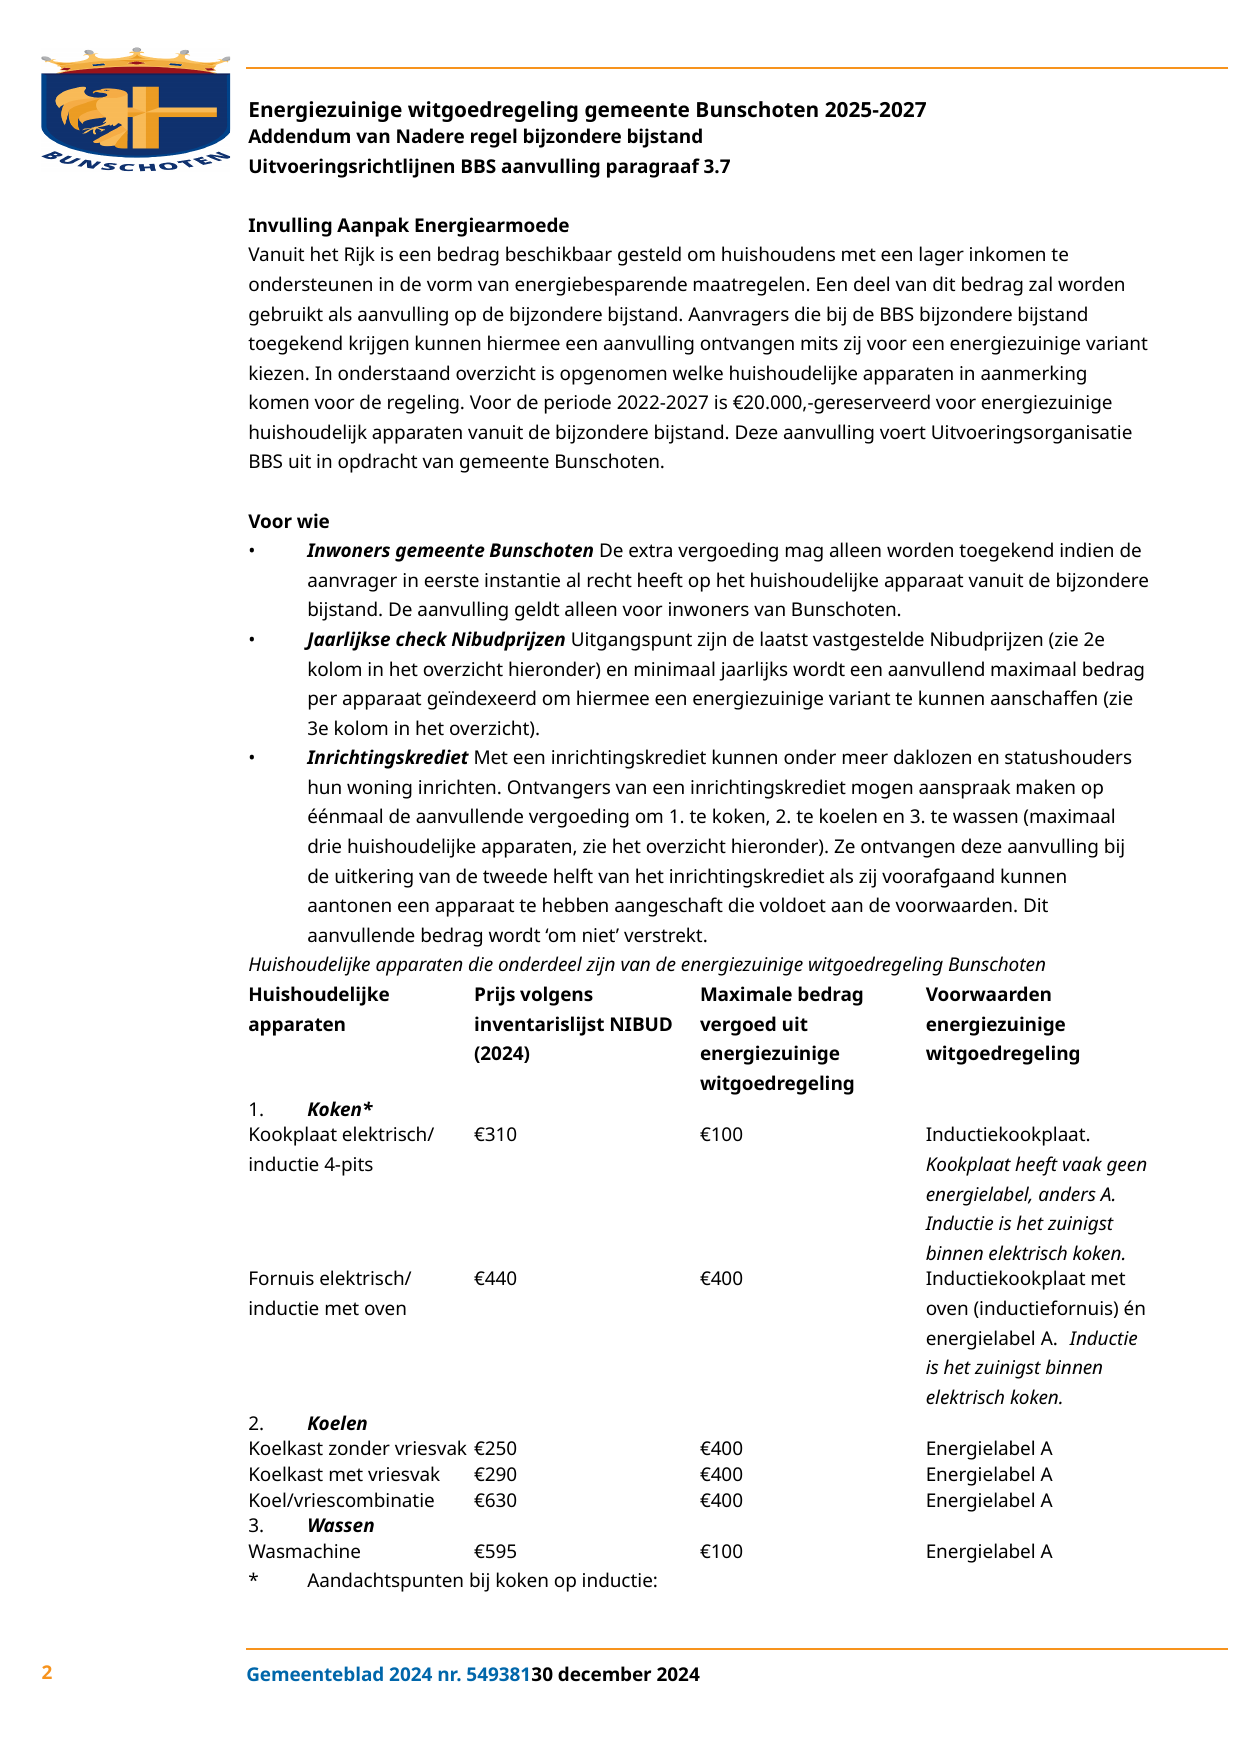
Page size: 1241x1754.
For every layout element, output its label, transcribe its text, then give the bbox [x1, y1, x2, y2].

table_cell €400 [700, 1461, 926, 1487]
table_cell Koelkast zonder vriesvak [248, 1435, 474, 1461]
table_cell Fornuis elektrisch/ inductie met oven [248, 1266, 474, 1410]
list Jaarlijkse check Nibudprijzen Uitgangspunt zijn de laatst vastgestelde Nibudprijzen (zie 2e kolom in het overzicht hieronder) en minimaal jaarlijks wordt een aanvullend maximaal bedrag per apparaat geïndexeerd om hiermee een energiezuinige variant te kunnen aanschaffen (zie 3e kolom in het overzicht). [248, 626, 1152, 741]
list Inrichtingskrediet Met een inrichtingskrediet kunnen onder meer daklozen en statushouders hun woning inrichten. Ontvangers van een inrichtingskrediet mogen aanspraak maken op éénmaal de aanvullende vergoeding om 1. te koken, 2. te koelen en 3. te wassen (maximaal drie huishoudelijke apparaten, zie het overzicht hieronder). Ze ontvangen deze aanvulling bij de uitkering van de tweede helft van het inrichtingskrediet als zij voorafgaand kunnen aantonen een apparaat te hebben aangeschaft die voldoet aan de voorwaarden. Dit aanvullende bedrag wordt ‘om niet’ verstrekt. [248, 744, 1152, 948]
text Addendum van Nadere regel bijzondere bijstand [248, 123, 1152, 149]
table_cell Wassen [248, 1513, 1152, 1538]
table_header Prijs volgens inventarislijst NIBUD (2024) [474, 981, 700, 1096]
table_cell Koelkast met vriesvak [248, 1461, 474, 1487]
table_cell Koel/vriescombinatie [248, 1487, 474, 1513]
table_cell Inductiekookplaat met oven (inductiefornuis) én energielabel A. Inductie is het zuinigst binnen elektrisch koken. [926, 1266, 1152, 1410]
table_cell Inductiekookplaat. Kookplaat heeft vaak geen energielabel, anders A. Inductie is het zuinigst binnen elektrisch koken. [926, 1122, 1152, 1266]
table_cell €250 [474, 1435, 700, 1461]
list Inwoners gemeente Bunschoten De extra vergoeding mag alleen worden toegekend indien de aanvrager in eerste instantie al recht heeft op het huishoudelijke apparaat vanuit de bijzondere bijstand. De aanvulling geldt alleen voor inwoners van Bunschoten. [248, 537, 1152, 622]
table_header Voorwaarden energiezuinige witgoedregeling [926, 981, 1152, 1096]
table_cell €400 [700, 1435, 926, 1461]
text Huishoudelijke apparaten die onderdeel zijn van de energiezuinige witgoedregeling Bunschoten [248, 952, 1152, 977]
table_header Maximale bedrag vergoed uit energiezuinige witgoedregeling [700, 981, 926, 1096]
text Voor wie [248, 508, 1152, 534]
table_cell Energielabel A [926, 1487, 1152, 1513]
list Aandachtspunten bij koken op inductie: [248, 1567, 1152, 1593]
table_cell €290 [474, 1461, 700, 1487]
table_cell Koken* [248, 1096, 1152, 1122]
text Vanuit het Rijk is een bedrag beschikbaar gesteld om huishoudens met een lager inkomen te ondersteunen in de vorm van energiebesparende maatregelen. Een deel van dit bedrag zal worden gebruikt als aanvulling op de bijzondere bijstand. Aanvragers die bij de BBS bijzondere bijstand toegekend krijgen kunnen hiermee een aanvulling ontvangen mits zij voor een energiezuinige variant kiezen. In onderstaand overzicht is opgenomen welke huishoudelijke apparaten in aanmerking komen voor de regeling. Voor de periode 2022-2027 is €20.000,-gereserveerd voor energiezuinige huishoudelijk apparaten vanuit de bijzondere bijstand. Deze aanvulling voert Uitvoeringsorganisatie BBS uit in opdracht van gemeente Bunschoten. [248, 242, 1152, 474]
text Invulling Aanpak Energiearmoede [248, 212, 1152, 238]
table_cell €400 [700, 1266, 926, 1410]
text Uitvoeringsrichtlijnen BBS aanvulling paragraaf 3.7 [248, 153, 1152, 179]
table_cell Energielabel A [926, 1538, 1152, 1564]
table_cell €595 [474, 1538, 700, 1564]
table_cell €400 [700, 1487, 926, 1513]
table_cell Energielabel A [926, 1435, 1152, 1461]
table_cell Energielabel A [926, 1461, 1152, 1487]
table_cell €100 [700, 1538, 926, 1564]
table_cell €100 [700, 1122, 926, 1266]
table_cell Wasmachine [248, 1538, 474, 1564]
table_cell Kookplaat elektrisch/ inductie 4-pits [248, 1122, 474, 1266]
table_header Huishoudelijke apparaten [248, 981, 474, 1096]
table_cell €310 [474, 1122, 700, 1266]
table_cell Koelen [248, 1410, 1152, 1435]
table_cell €440 [474, 1266, 700, 1410]
text Energiezuinige witgoedregeling gemeente Bunschoten 2025-2027 [248, 95, 1152, 123]
table_cell €630 [474, 1487, 700, 1513]
picture [41, 47, 231, 172]
